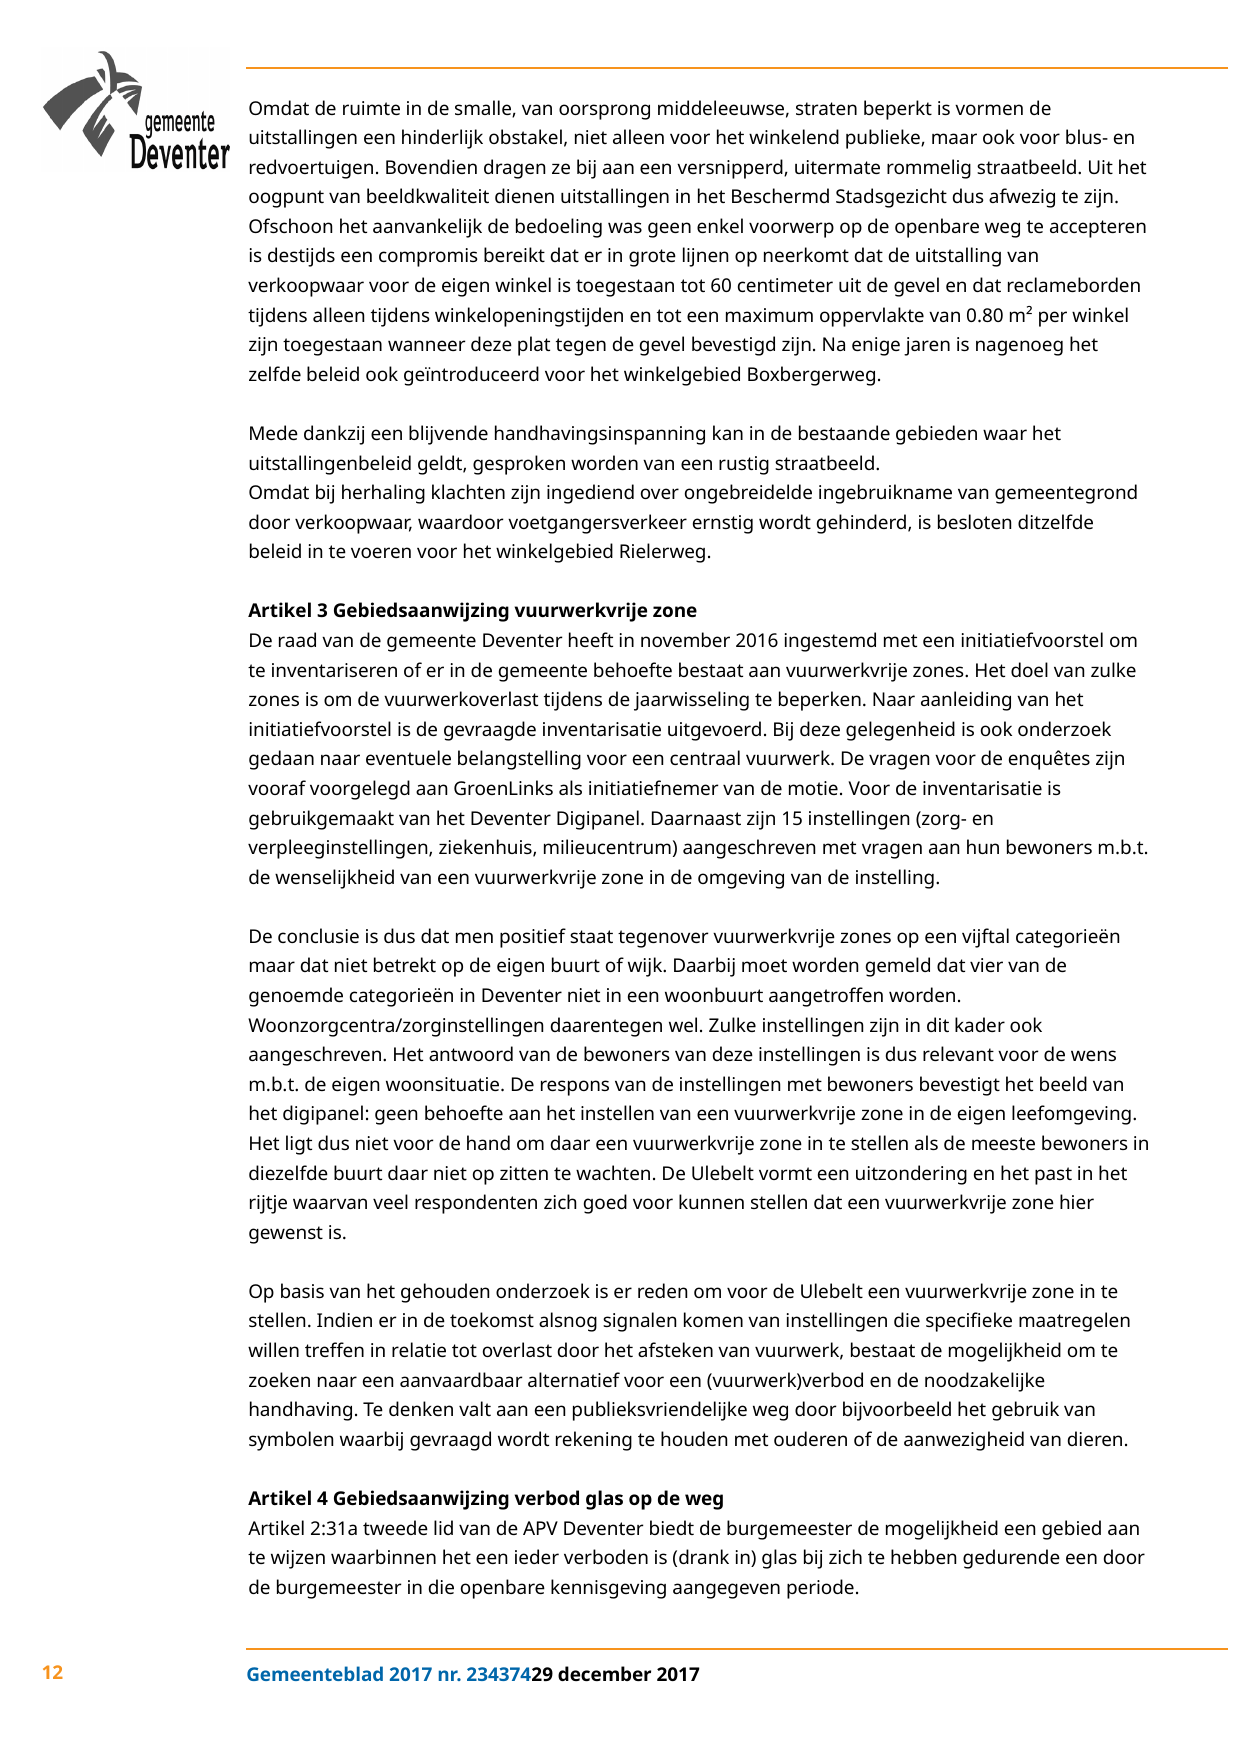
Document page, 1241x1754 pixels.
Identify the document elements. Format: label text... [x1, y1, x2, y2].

text Mede dankzij een blijvende handhavingsinspanning kan in de bestaande gebieden waar het uitstallingenbeleid geldt, gesproken worden van een rustig straatbeeld. [248, 420, 1152, 476]
picture [41, 47, 231, 172]
text Artikel 4 Gebiedsaanwijzing verbod glas op de weg [248, 1485, 1152, 1511]
text De conclusie is dus dat men positief staat tegenover vuurwerkvrije zones op een vijftal categorieën maar dat niet betrekt op de eigen buurt of wijk. Daarbij moet worden gemeld dat vier van de genoemde categorieën in Deventer niet in een woonbuurt aangetroffen worden. Woonzorgcentra/zorginstellingen daarentegen wel. Zulke instellingen zijn in dit kader ook aangeschreven. Het antwoord van de bewoners van deze instellingen is dus relevant voor de wens m.b.t. de eigen woonsituatie. De respons van de instellingen met bewoners bevestigt het beeld van het digipanel: geen behoefte aan het instellen van een vuurwerkvrije zone in de eigen leefomgeving. Het ligt dus niet voor de hand om daar een vuurwerkvrije zone in te stellen als de meeste bewoners in diezelfde buurt daar niet op zitten te wachten. De Ulebelt vormt een uitzondering en het past in het rijtje waarvan veel respondenten zich goed voor kunnen stellen dat een vuurwerkvrije zone hier gewenst is. [248, 923, 1152, 1245]
text Omdat bij herhaling klachten zijn ingediend over ongebreidelde ingebruikname van gemeentegrond door verkoopwaar, waardoor voetgangersverkeer ernstig wordt gehinderd, is besloten ditzelfde beleid in te voeren voor het winkelgebied Rielerweg. [248, 479, 1152, 564]
text Artikel 3 Gebiedsaanwijzing vuurwerkvrije zone [248, 598, 1152, 623]
text Op basis van het gehouden onderzoek is er reden om voor de Ulebelt een vuurwerkvrije zone in te stellen. Indien er in de toekomst alsnog signalen komen van instellingen die specifieke maatregelen willen treffen in relatie tot overlast door het afsteken van vuurwerk, bestaat de mogelijkheid om te zoeken naar een aanvaardbaar alternatief voor een (vuurwerk)verbod en de noodzakelijke handhaving. Te denken valt aan een publieksvriendelijke weg door bijvoorbeeld het gebruik van symbolen waarbij gevraagd wordt rekening te houden met ouderen of de aanwezigheid van dieren. [248, 1278, 1152, 1452]
text Omdat de ruimte in de smalle, van oorsprong middeleeuwse, straten beperkt is vormen de uitstallingen een hinderlijk obstakel, niet alleen voor het winkelend publieke, maar ook voor blus- en redvoertuigen. Bovendien dragen ze bij aan een versnipperd, uitermate rommelig straatbeeld. Uit het oogpunt van beeldkwaliteit dienen uitstallingen in het Beschermd Stadsgezicht dus afwezig te zijn. Ofschoon het aanvankelijk de bedoeling was geen enkel voorwerp op de openbare weg te accepteren is destijds een compromis bereikt dat er in grote lijnen op neerkomt dat de uitstalling van verkoopwaar voor de eigen winkel is toegestaan tot 60 centimeter uit de gevel en dat reclameborden tijdens alleen tijdens winkelopeningstijden en tot een maximum oppervlakte van 0.80 m² per winkel zijn toegestaan wanneer deze plat tegen de gevel bevestigd zijn. Na enige jaren is nagenoeg het zelfde beleid ook geïntroduceerd voor het winkelgebied Boxbergerweg. [248, 95, 1152, 387]
text Artikel 2:31a tweede lid van de APV Deventer biedt de burgemeester de mogelijkheid een gebied aan te wijzen waarbinnen het een ieder verboden is (drank in) glas bij zich te hebben gedurende een door de burgemeester in die openbare kennisgeving aangegeven periode. [248, 1515, 1152, 1600]
text De raad van de gemeente Deventer heeft in november 2016 ingestemd met een initiatiefvoorstel om te inventariseren of er in de gemeente behoefte bestaat aan vuurwerkvrije zones. Het doel van zulke zones is om de vuurwerkoverlast tijdens de jaarwisseling te beperken. Naar aanleiding van het initiatiefvoorstel is de gevraagde inventarisatie uitgevoerd. Bij deze gelegenheid is ook onderzoek gedaan naar eventuele belangstelling voor een centraal vuurwerk. De vragen voor de enquêtes zijn vooraf voorgelegd aan GroenLinks als initiatiefnemer van de motie. Voor de inventarisatie is gebruikgemaakt van het Deventer Digipanel. Daarnaast zijn 15 instellingen (zorg- en verpleeginstellingen, ziekenhuis, milieucentrum) aangeschreven met vragen aan hun bewoners m.b.t. de wenselijkheid van een vuurwerkvrije zone in de omgeving van de instelling. [248, 627, 1152, 890]
